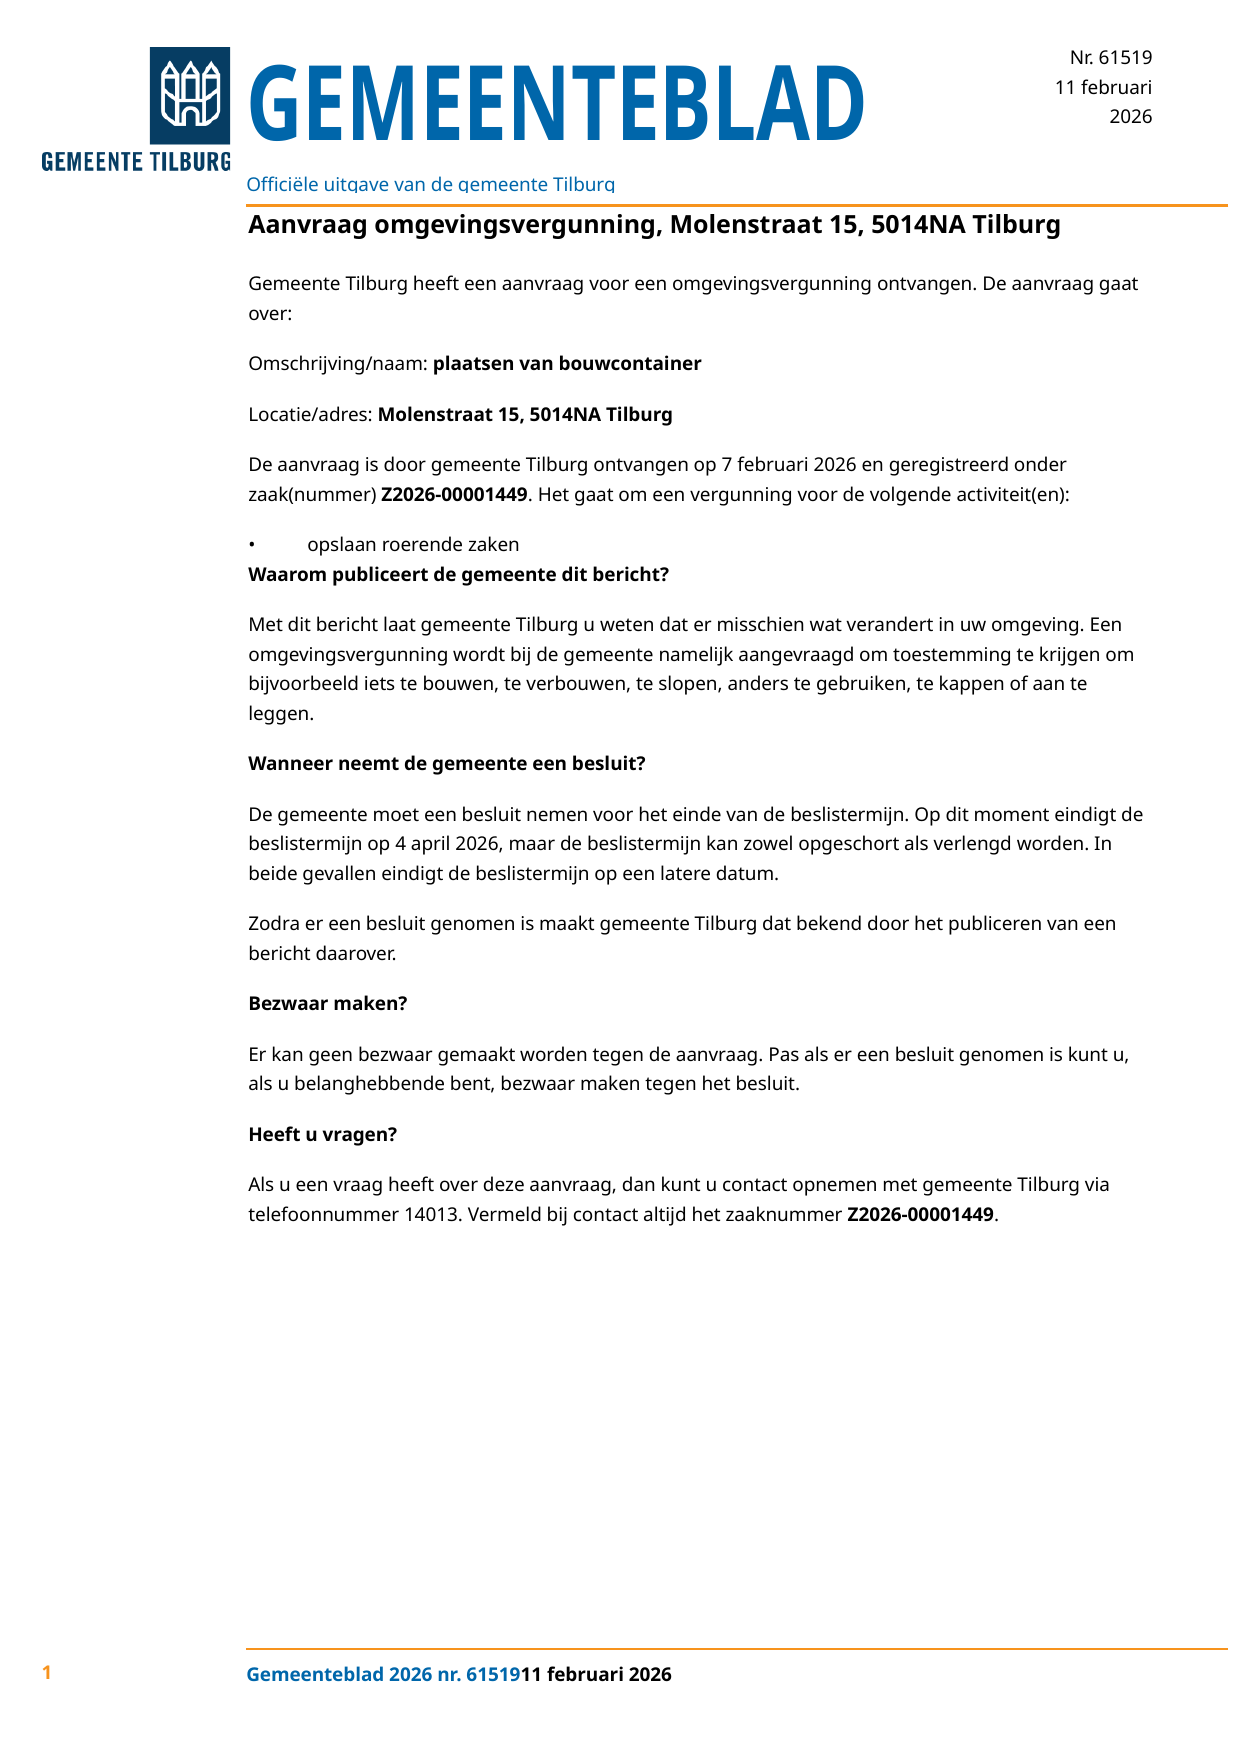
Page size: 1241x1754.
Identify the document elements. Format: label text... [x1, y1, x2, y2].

text De aanvraag is door gemeente Tilburg ontvangen op 7 februari 2026 en geregistreerd onder zaak(nummer) Z2026-00001449. Het gaat om een vergunning voor de volgende activiteit(en): [248, 451, 1152, 506]
list opslaan roerende zaken [248, 531, 1152, 557]
text Als u een vraag heeft over deze aanvraag, dan kunt u contact opnemen met gemeente Tilburg via telefoonnummer 14013. Vermeld bij contact altijd het zaaknummer Z2026-00001449. [248, 1171, 1152, 1226]
text Met dit bericht laat gemeente Tilburg u weten dat er misschien wat verandert in uw omgeving. Een omgevingsvergunning wordt bij de gemeente namelijk aangevraagd om toestemming te krijgen om bijvoorbeeld iets te bouwen, te verbouwen, te slopen, anders te gebruiken, te kappen of aan te leggen. [248, 611, 1152, 726]
text Gemeente Tilburg heeft een aanvraag voor een omgevingsvergunning ontvangen. De aanvraag gaat over: [248, 270, 1152, 326]
text De gemeente moet een besluit nemen voor het einde van de beslistermijn. Op dit moment eindigt de beslistermijn op 4 april 2026, maar de beslistermijn kan zowel opgeschort als verlengd worden. In beide gevallen eindigt de beslistermijn op een latere datum. [248, 801, 1152, 886]
text Wanneer neemt de gemeente een besluit? [248, 750, 1152, 776]
picture [41, 47, 231, 172]
text Locatie/adres: Molenstraat 15, 5014NA Tilburg [248, 401, 1152, 426]
text Heeft u vragen? [248, 1121, 1152, 1146]
text Zodra er een besluit genomen is maakt gemeente Tilburg dat bekend door het publiceren van een bericht daarover. [248, 910, 1152, 966]
text Waarom publiceert de gemeente dit bericht? [248, 561, 1152, 586]
text Omschrijving/naam: plaatsen van bouwcontainer [248, 350, 1152, 376]
text Er kan geen bezwaar gemaakt worden tegen de aanvraag. Pas als er een besluit genomen is kunt u, als u belanghebbende bent, bezwaar maken tegen het besluit. [248, 1041, 1152, 1096]
text Aanvraag omgevingsvergunning, Molenstraat 15, 5014NA Tilburg [248, 207, 1152, 241]
text Bezwaar maken? [248, 990, 1152, 1016]
